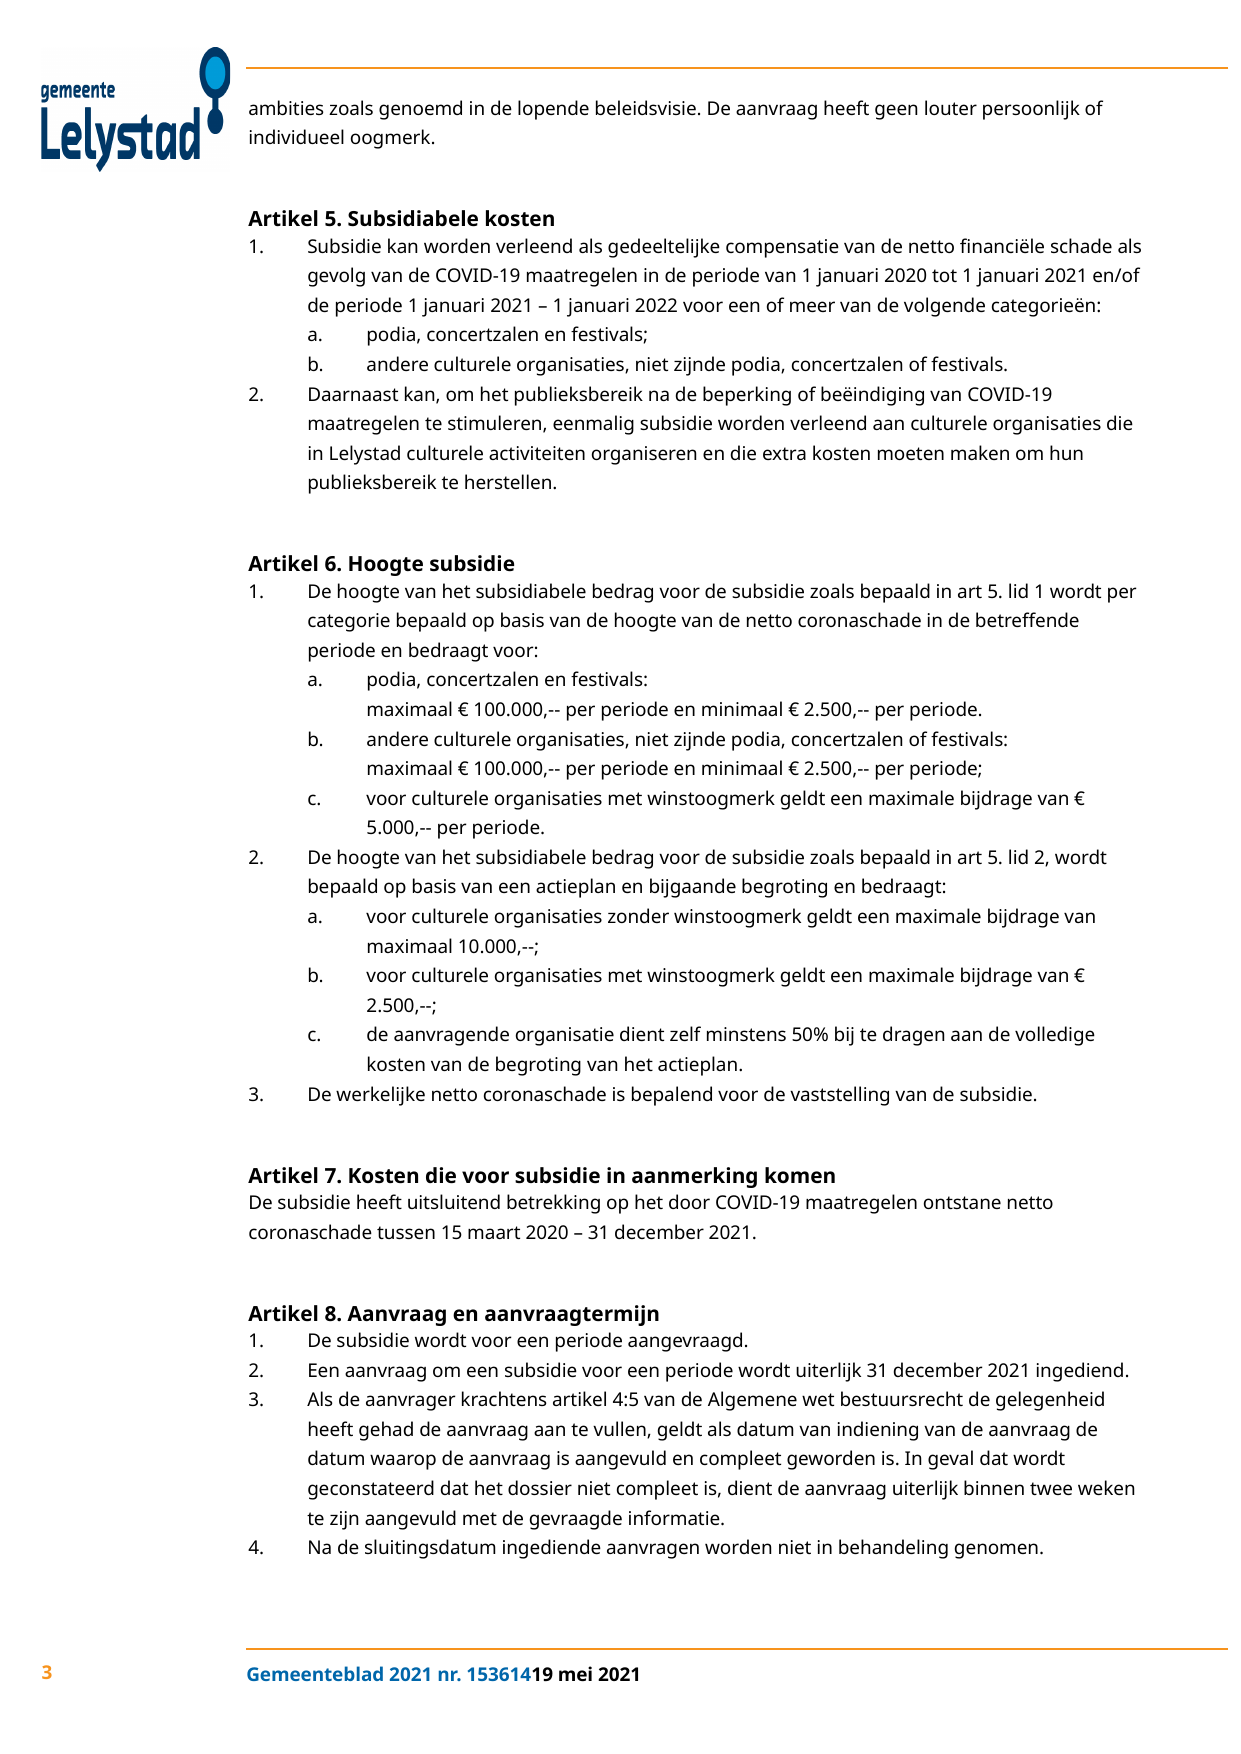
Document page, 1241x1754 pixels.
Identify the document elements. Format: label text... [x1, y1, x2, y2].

list De werkelijke netto coronaschade is bepalend voor de vaststelling van de subsidie. [248, 1081, 1152, 1107]
list de aanvragende organisatie dient zelf minstens 50% bij te dragen aan de volledige kosten van de begroting van het actieplan. [307, 1022, 1152, 1077]
list voor culturele organisaties met winstoogmerk geldt een maximale bijdrage van € 2.500,--; [307, 962, 1152, 1018]
list podia, concertzalen en festivals: [307, 667, 1152, 692]
list maximaal € 100.000,-- per periode en minimaal € 2.500,-- per periode. [307, 696, 1152, 722]
list Subsidie kan worden verleend als gedeeltelijke compensatie van de netto financiële schade als gevolg van de COVID-19 maatregelen in de periode van 1 januari 2020 tot 1 januari 2021 en/of de periode 1 januari 2021 – 1 januari 2022 voor een of meer van de volgende categorieën: [248, 233, 1152, 318]
list maximaal € 100.000,-- per periode en minimaal € 2.500,-- per periode; [307, 755, 1152, 781]
list andere culturele organisaties, niet zijnde podia, concertzalen of festivals. [307, 351, 1152, 377]
list voor culturele organisaties zonder winstoogmerk geldt een maximale bijdrage van maximaal 10.000,--; [307, 903, 1152, 959]
list voor culturele organisaties met winstoogmerk geldt een maximale bijdrage van € 5.000,-- per periode. [307, 785, 1152, 840]
list podia, concertzalen en festivals; [307, 322, 1152, 347]
text De subsidie heeft uitsluitend betrekking op het door COVID-19 maatregelen ontstane netto coronaschade tussen 15 maart 2020 – 31 december 2021. [248, 1189, 1152, 1244]
list Als de aanvrager krachtens artikel 4:5 van de Algemene wet bestuursrecht de gelegenheid heeft gehad de aanvraag aan te vullen, geldt als datum van indiening van de aanvraag de datum waarop de aanvraag is aangevuld en compleet geworden is. In geval dat wordt geconstateerd dat het dossier niet compleet is, dient de aanvraag uiterlijk binnen twee weken te zijn aangevuld met de gevraagde informatie. [248, 1386, 1152, 1531]
list De hoogte van het subsidiabele bedrag voor de subsidie zoals bepaald in art 5. lid 2, wordt bepaald op basis van een actieplan en bijgaande begroting en bedraagt: [248, 844, 1152, 899]
text Artikel 7. Kosten die voor subsidie in aanmerking komen [248, 1161, 1152, 1189]
list Een aanvraag om een subsidie voor een periode wordt uiterlijk 31 december 2021 ingediend. [248, 1357, 1152, 1383]
list De hoogte van het subsidiabele bedrag voor de subsidie zoals bepaald in art 5. lid 1 wordt per categorie bepaald op basis van de hoogte van de netto coronaschade in de betreffende periode en bedraagt voor: [248, 578, 1152, 663]
list Daarnaast kan, om het publieksbereik na de beperking of beëindiging van COVID-19 maatregelen te stimuleren, eenmalig subsidie worden verleend aan culturele organisaties die in Lelystad culturele activiteiten organiseren en die extra kosten moeten maken om hun publieksbereik te herstellen. [248, 381, 1152, 495]
text Artikel 8. Aanvraag en aanvraagtermijn [248, 1299, 1152, 1327]
list De subsidie wordt voor een periode aangevraagd. [248, 1327, 1152, 1353]
text Artikel 6. Hoogte subsidie [248, 549, 1152, 578]
picture [41, 47, 231, 172]
list Na de sluitingsdatum ingediende aanvragen worden niet in behandeling genomen. [248, 1534, 1152, 1560]
text Artikel 5. Subsidiabele kosten [248, 204, 1152, 233]
list andere culturele organisaties, niet zijnde podia, concertzalen of festivals: [307, 726, 1152, 752]
text ambities zoals genoemd in de lopende beleidsvisie. De aanvraag heeft geen louter persoonlijk of individueel oogmerk. [248, 95, 1152, 150]
